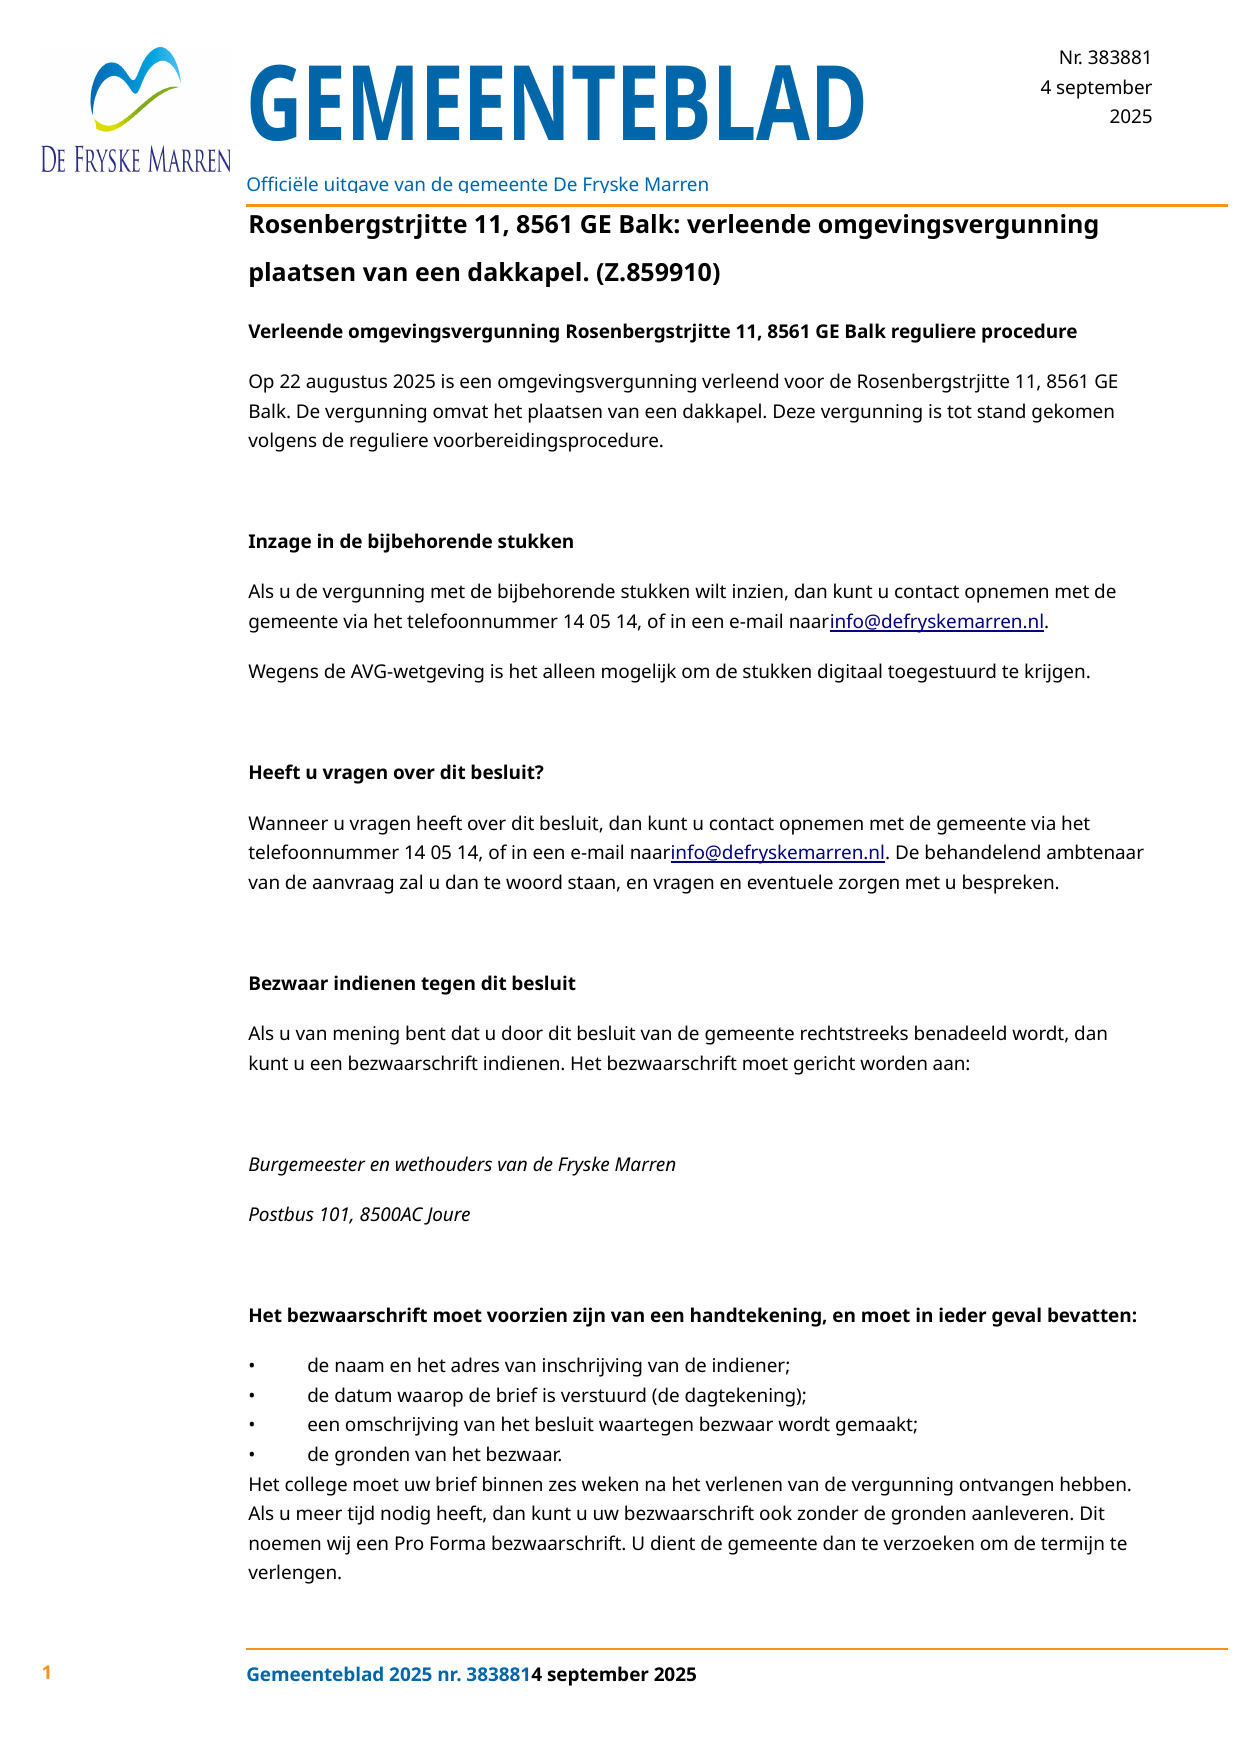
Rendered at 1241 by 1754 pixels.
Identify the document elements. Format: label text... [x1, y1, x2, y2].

list de gronden van het bezwaar. [248, 1441, 1152, 1467]
text Inzage in de bijbehorende stukken [248, 528, 1152, 554]
text Op 22 augustus 2025 is een omgevingsvergunning verleend voor de Rosenbergstrjitte 11, 8561 GE Balk. De vergunning omvat het plaatsen van een dakkapel. Deze vergunning is tot stand gekomen volgens de reguliere voorbereidingsprocedure. [248, 368, 1152, 453]
text Rosenbergstrjitte 11, 8561 GE Balk: verleende omgevingsvergunning plaatsen van een dakkapel. (Z.859910) [248, 207, 1152, 288]
text Als u van mening bent dat u door dit besluit van de gemeente rechtstreeks benadeeld wordt, dan kunt u een bezwaarschrift indienen. Het bezwaarschrift moet gericht worden aan: [248, 1020, 1152, 1076]
text Burgemeester en wethouders van de Fryske Marren [248, 1151, 1152, 1177]
text Wegens de AVG-wetgeving is het alleen mogelijk om de stukken digitaal toegestuurd te krijgen. [248, 659, 1152, 684]
text Bezwaar indienen tegen dit besluit [248, 970, 1152, 996]
picture [41, 47, 231, 172]
list de datum waarop de brief is verstuurd (de dagtekening); [248, 1382, 1152, 1408]
list een omschrijving van het besluit waartegen bezwaar wordt gemaakt; [248, 1412, 1152, 1437]
text Heeft u vragen over dit besluit? [248, 759, 1152, 785]
text Het bezwaarschrift moet voorzien zijn van een handtekening, en moet in ieder geval bevatten: [248, 1302, 1152, 1328]
list de naam en het adres van inschrijving van de indiener; [248, 1352, 1152, 1378]
text Als u de vergunning met de bijbehorende stukken wilt inzien, dan kunt u contact opnemen met de gemeente via het telefoonnummer 14 05 14, of in een e-mail naarinfo@defryskemarren.nl. [248, 579, 1152, 634]
text Wanneer u vragen heeft over dit besluit, dan kunt u contact opnemen met de gemeente via het telefoonnummer 14 05 14, of in een e-mail naarinfo@defryskemarren.nl. De behandelend ambtenaar van de aanvraag zal u dan te woord staan, en vragen en eventuele zorgen met u bespreken. [248, 810, 1152, 895]
text Postbus 101, 8500AC Joure [248, 1201, 1152, 1227]
text Het college moet uw brief binnen zes weken na het verlenen van de vergunning ontvangen hebben. Als u meer tijd nodig heeft, dan kunt u uw bezwaarschrift ook zonder de gronden aanleveren. Dit noemen wij een Pro Forma bezwaarschrift. U dient de gemeente dan te verzoeken om de termijn te verlengen. [248, 1471, 1152, 1585]
text Verleende omgevingsvergunning Rosenbergstrjitte 11, 8561 GE Balk reguliere procedure [248, 318, 1152, 344]
